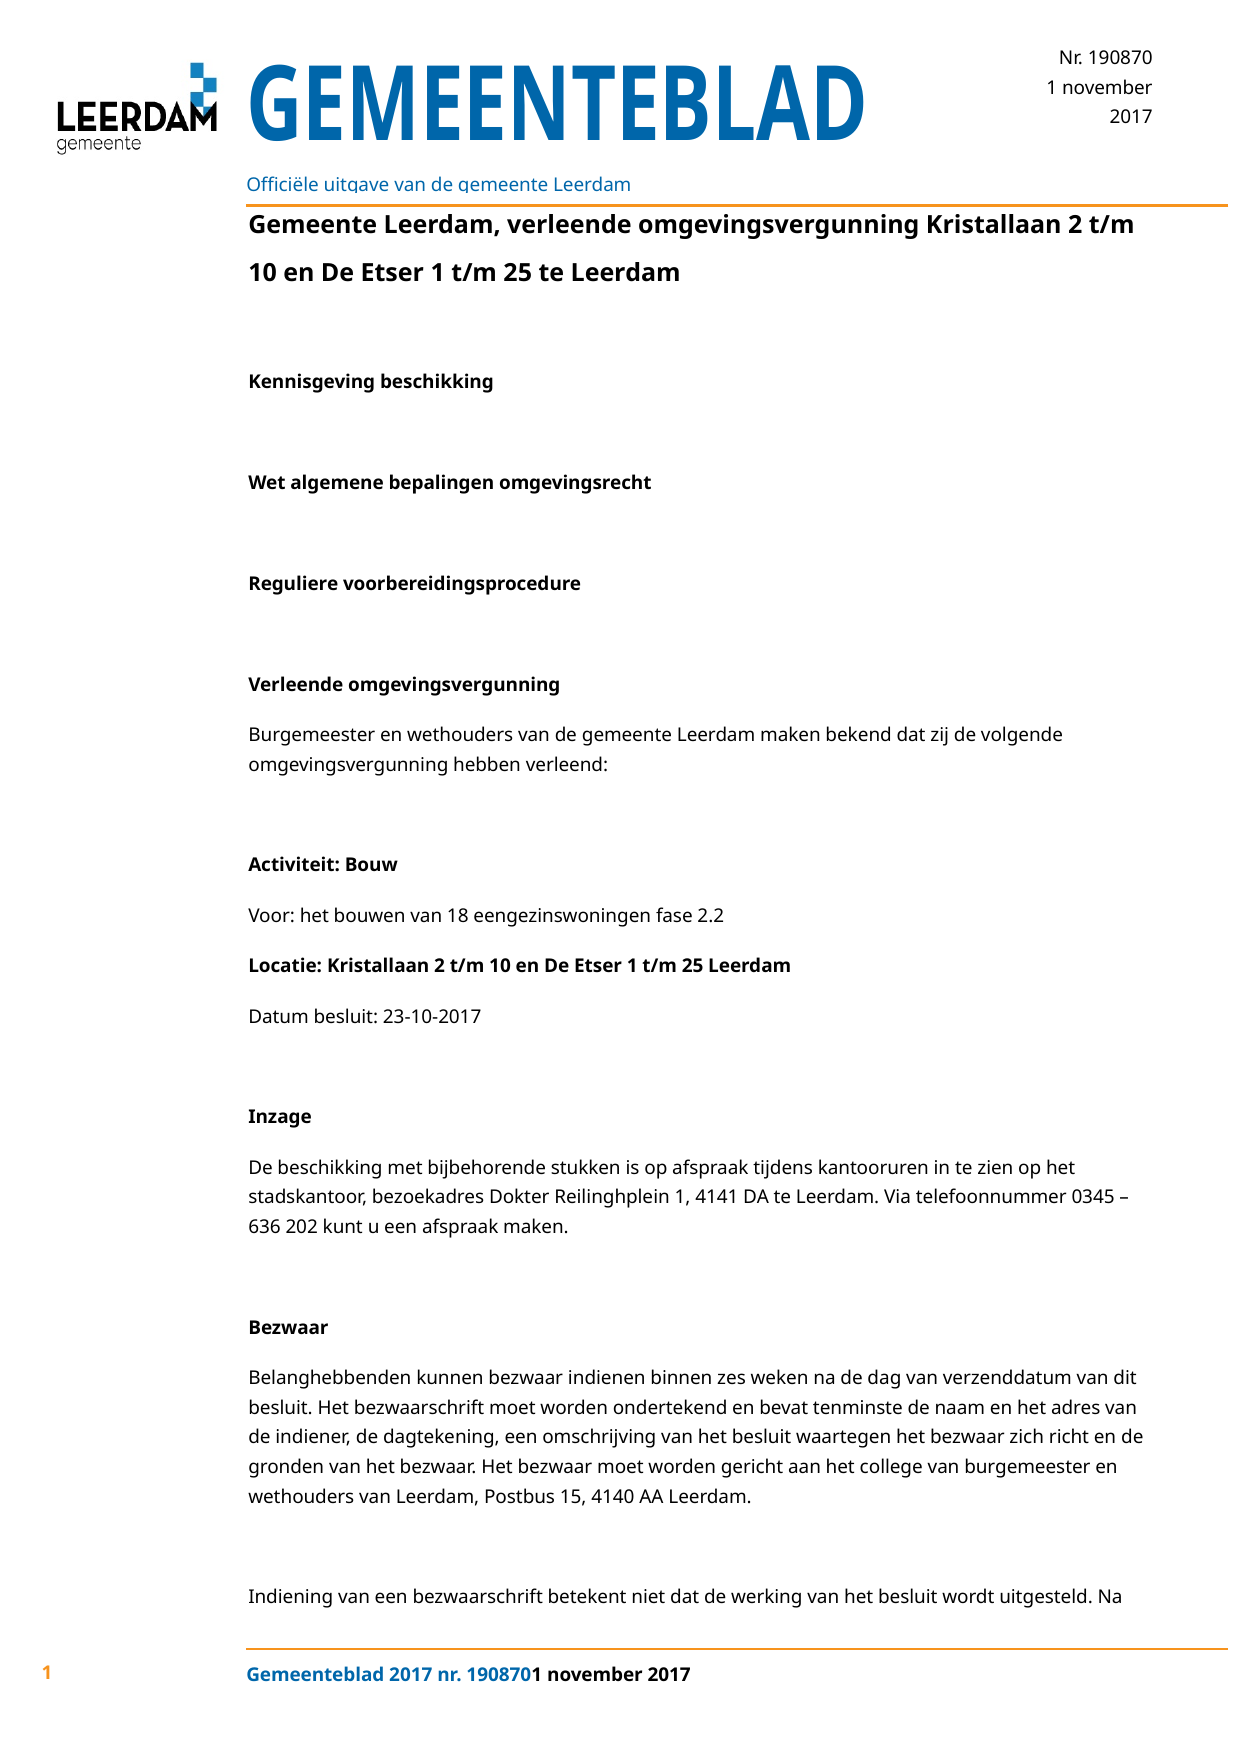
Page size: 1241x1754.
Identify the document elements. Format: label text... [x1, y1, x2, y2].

text Locatie: Kristallaan 2 t/m 10 en De Etser 1 t/m 25 Leerdam [248, 952, 1152, 978]
text Reguliere voorbereidingsprocedure [248, 570, 1152, 596]
text Gemeente Leerdam, verleende omgevingsvergunning Kristallaan 2 t/m 10 en De Etser 1 t/m 25 te Leerdam [248, 207, 1152, 288]
text Bezwaar [248, 1314, 1152, 1340]
text Voor: het bouwen van 18 eengezinswoningen fase 2.2 [248, 902, 1152, 928]
text Verleende omgevingsvergunning [248, 671, 1152, 697]
text Wet algemene bepalingen omgevingsrecht [248, 469, 1152, 495]
text Datum besluit: 23-10-2017 [248, 1003, 1152, 1029]
text Burgemeester en wethouders van de gemeente Leerdam maken bekend dat zij de volgende omgevingsvergunning hebben verleend: [248, 721, 1152, 777]
text Indiening van een bezwaarschrift betekent niet dat de werking van het besluit wordt uitgesteld. Na [248, 1584, 1152, 1609]
text Activiteit: Bouw [248, 852, 1152, 877]
text Kennisgeving beschikking [248, 368, 1152, 394]
text Inzage [248, 1104, 1152, 1129]
text De beschikking met bijbehorende stukken is op afspraak tijdens kantooruren in te zien op het stadskantoor, bezoekadres Dokter Reilinghplein 1, 4141 DA te Leerdam. Via telefoonnummer 0345 – 636 202 kunt u een afspraak maken. [248, 1154, 1152, 1239]
picture [41, 47, 231, 172]
text Belanghebbenden kunnen bezwaar indienen binnen zes weken na de dag van verzenddatum van dit besluit. Het bezwaarschrift moet worden ondertekend en bevat tenminste de naam en het adres van de indiener, de dagtekening, een omschrijving van het besluit waartegen het bezwaar zich richt en de gronden van het bezwaar. Het bezwaar moet worden gericht aan het college van burgemeester en wethouders van Leerdam, Postbus 15, 4140 AA Leerdam. [248, 1364, 1152, 1509]
